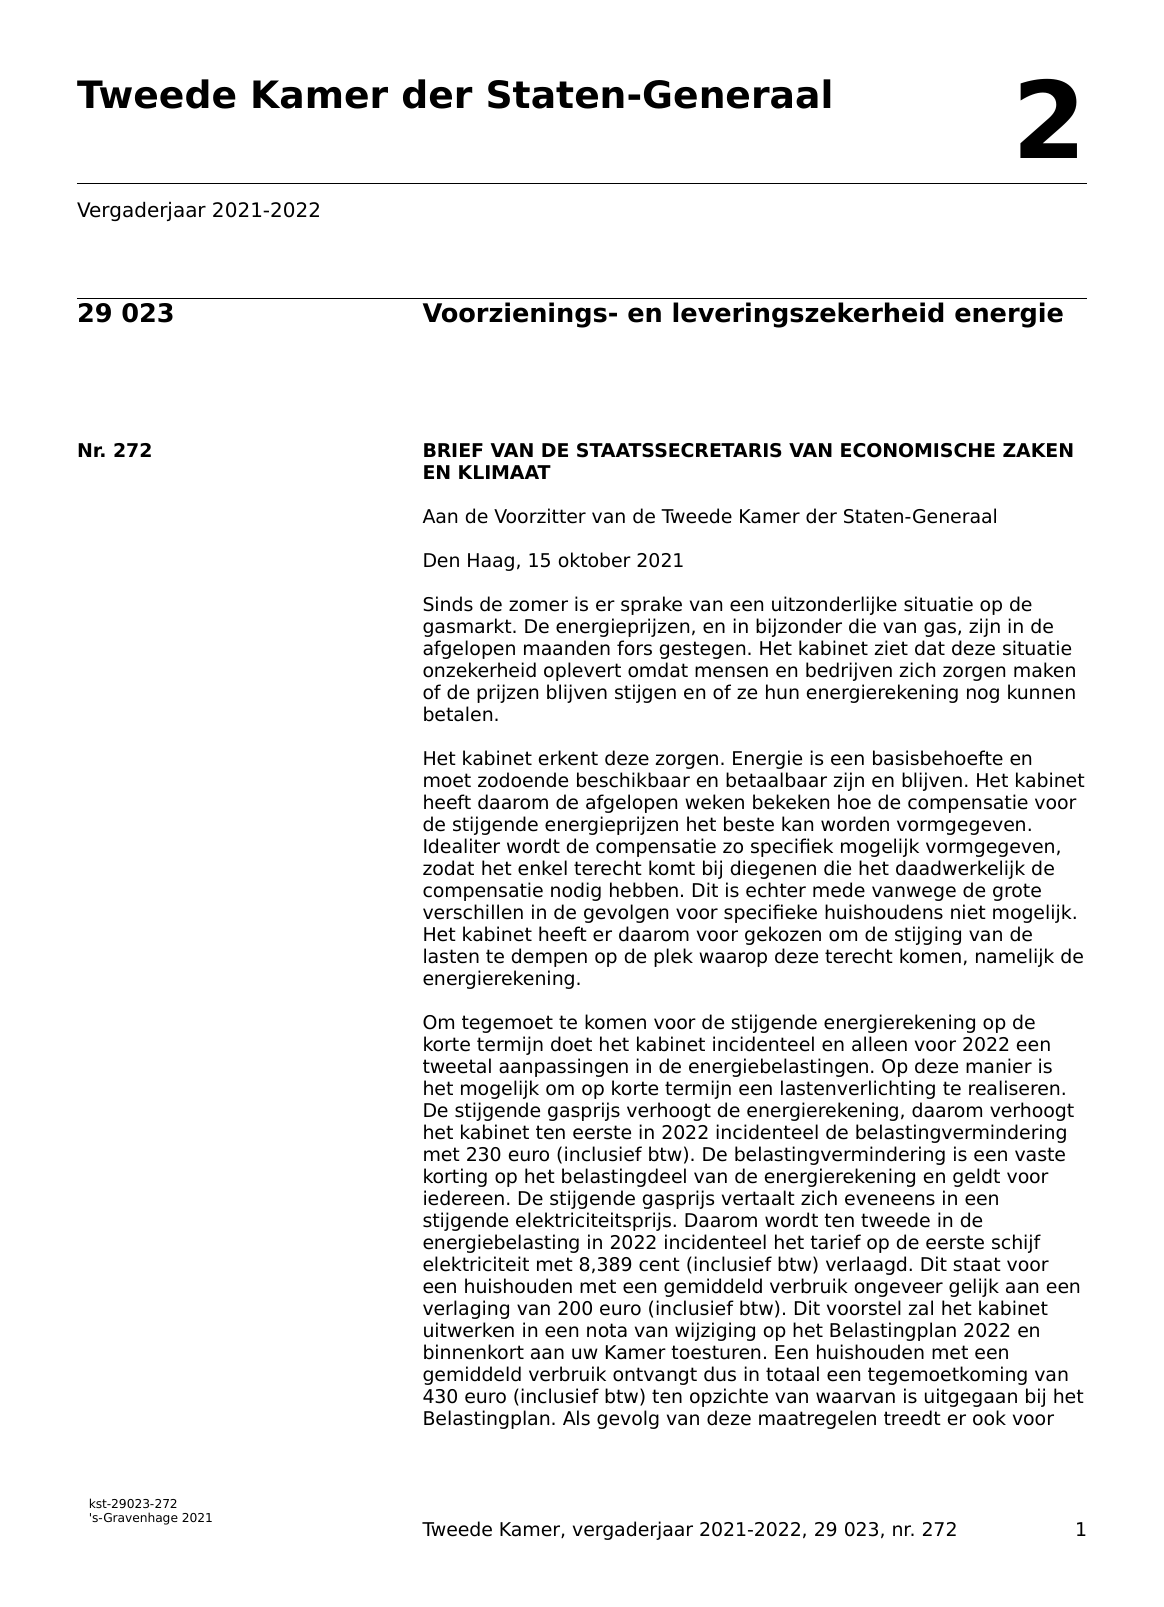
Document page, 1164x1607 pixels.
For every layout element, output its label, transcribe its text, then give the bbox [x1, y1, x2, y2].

subtitle Nr. 272 BRIEF VAN DE STAATSSECRETARIS VAN ECONOMISCHE ZAKEN EN KLIMAAT [77, 440, 1087, 484]
subtitle 29 023 Voorzienings- en leveringszekerheid energie [77, 299, 1087, 329]
text 's-Gravenhage 2021 [88, 1511, 323, 1525]
table_header 2 [886, 59, 1087, 183]
text Aan de Voorzitter van de Tweede Kamer der Staten-Generaal [422, 506, 1087, 528]
text Den Haag, 15 oktober 2021 [422, 550, 1087, 572]
text Sinds de zomer is er sprake van een uitzonderlijke situatie op de gasmarkt. De energieprijzen, en in bijzonder die van gas, zijn in de afgelopen maanden fors gestegen. Het kabinet ziet dat deze situatie onzekerheid oplevert omdat mensen en bedrijven zich zorgen maken of de prijzen blijven stijgen en of ze hun energierekening nog kunnen betalen. [422, 594, 1087, 726]
table_cell Vergaderjaar 2021-2022 [77, 184, 1087, 298]
table_header Tweede Kamer der Staten-Generaal [77, 59, 886, 183]
text Het kabinet erkent deze zorgen. Energie is een basisbehoefte en moet zodoende beschikbaar en betaalbaar zijn en blijven. Het kabinet heeft daarom de afgelopen weken bekeken hoe de compensatie voor de stijgende energieprijzen het beste kan worden vormgegeven. Idealiter wordt de compensatie zo specifiek mogelijk vormgegeven, zodat het enkel terecht komt bij diegenen die het daadwerkelijk de compensatie nodig hebben. Dit is echter mede vanwege de grote verschillen in de gevolgen voor specifieke huishoudens niet mogelijk. Het kabinet heeft er daarom voor gekozen om de stijging van de lasten te dempen op de plek waarop deze terecht komen, namelijk de energierekening. [422, 748, 1087, 990]
text Om tegemoet te komen voor de stijgende energierekening op de korte termijn doet het kabinet incidenteel en alleen voor 2022 een tweetal aanpassingen in de energiebelastingen. Op deze manier is het mogelijk om op korte termijn een lastenverlichting te realiseren. De stijgende gasprijs verhoogt de energierekening, daarom verhoogt het kabinet ten eerste in 2022 incidenteel de belastingvermindering met 230 euro (inclusief btw). De belastingvermindering is een vaste korting op het belastingdeel van de energierekening en geldt voor iedereen. De stijgende gasprijs vertaalt zich eveneens in een stijgende elektriciteitsprijs. Daarom wordt ten tweede in de energiebelasting in 2022 incidenteel het tarief op de eerste schijf elektriciteit met 8,389 cent (inclusief btw) verlaagd. Dit staat voor een huishouden met een gemiddeld verbruik ongeveer gelijk aan een verlaging van 200 euro (inclusief btw). Dit voorstel zal het kabinet uitwerken in een nota van wijziging op het Belastingplan 2022 en binnenkort aan uw Kamer toesturen. Een huishouden met een gemiddeld verbruik ontvangt dus in totaal een tegemoetkoming van 430 euro (inclusief btw) ten opzichte van waarvan is uitgegaan bij het Belastingplan. Als gevolg van deze maatregelen treedt er ook voor [422, 1012, 1087, 1430]
text kst-29023-272 [88, 1497, 323, 1511]
